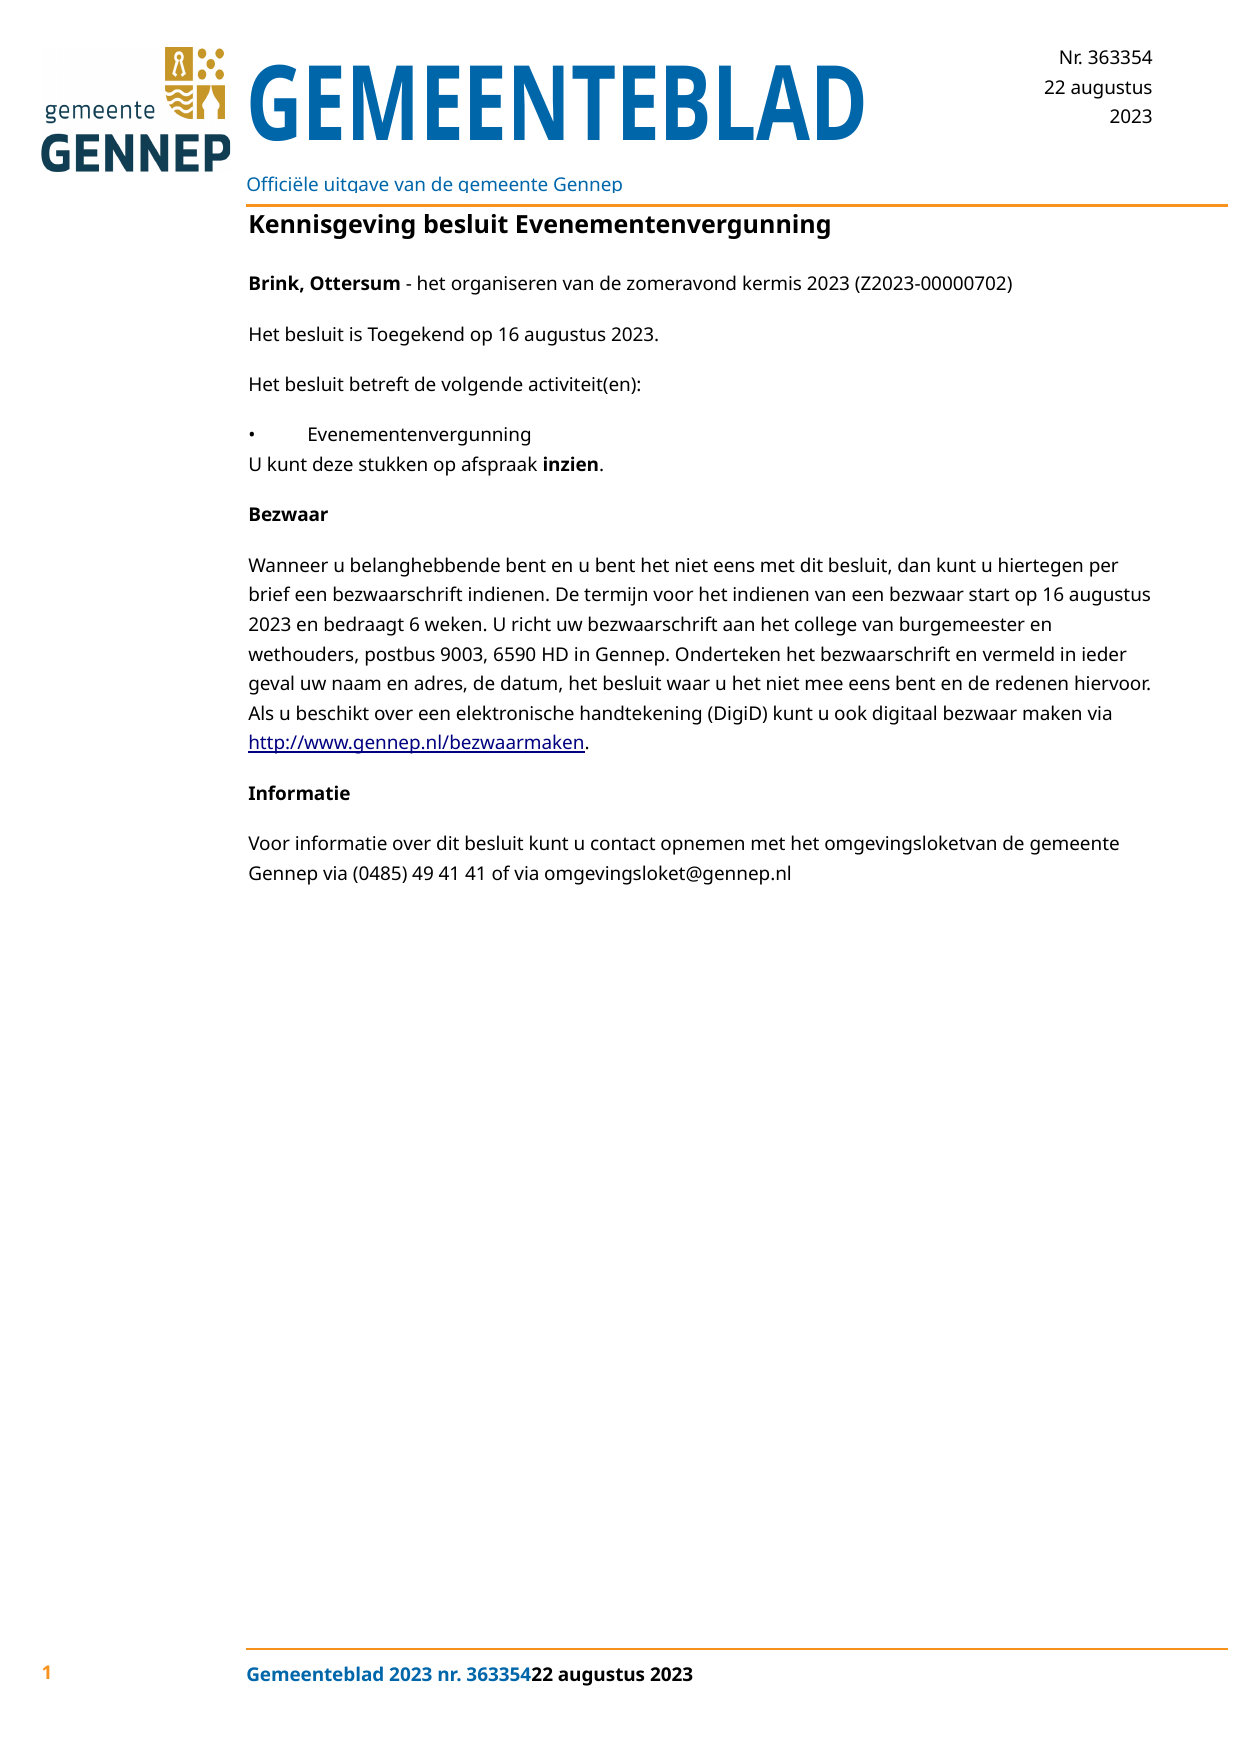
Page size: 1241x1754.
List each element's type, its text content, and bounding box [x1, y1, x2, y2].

picture [41, 47, 231, 172]
text Informatie [248, 780, 1152, 806]
text Kennisgeving besluit Evenementenvergunning [248, 207, 1152, 241]
text U kunt deze stukken op afspraak inzien. [248, 451, 1152, 477]
text Brink, Ottersum - het organiseren van de zomeravond kermis 2023 (Z2023-00000702) [248, 270, 1152, 296]
list Evenementenvergunning [248, 422, 1152, 447]
text Voor informatie over dit besluit kunt u contact opnemen met het omgevingsloketvan de gemeente Gennep via (0485) 49 41 41 of via omgevingsloket@gennep.nl [248, 830, 1152, 886]
text Wanneer u belanghebbende bent en u bent het niet eens met dit besluit, dan kunt u hiertegen per brief een bezwaarschrift indienen. De termijn voor het indienen van een bezwaar start op 16 augustus 2023 en bedraagt 6 weken. U richt uw bezwaarschrift aan het college van burgemeester en wethouders, postbus 9003, 6590 HD in Gennep. Onderteken het bezwaarschrift en vermeld in ieder geval uw naam en adres, de datum, het besluit waar u het niet mee eens bent en de redenen hiervoor. Als u beschikt over een elektronische handtekening (DigiD) kunt u ook digitaal bezwaar maken via http://www.gennep.nl/bezwaarmaken. [248, 552, 1152, 755]
text Het besluit betreft de volgende activiteit(en): [248, 371, 1152, 397]
text Bezwaar [248, 502, 1152, 527]
text Het besluit is Toegekend op 16 augustus 2023. [248, 321, 1152, 346]
